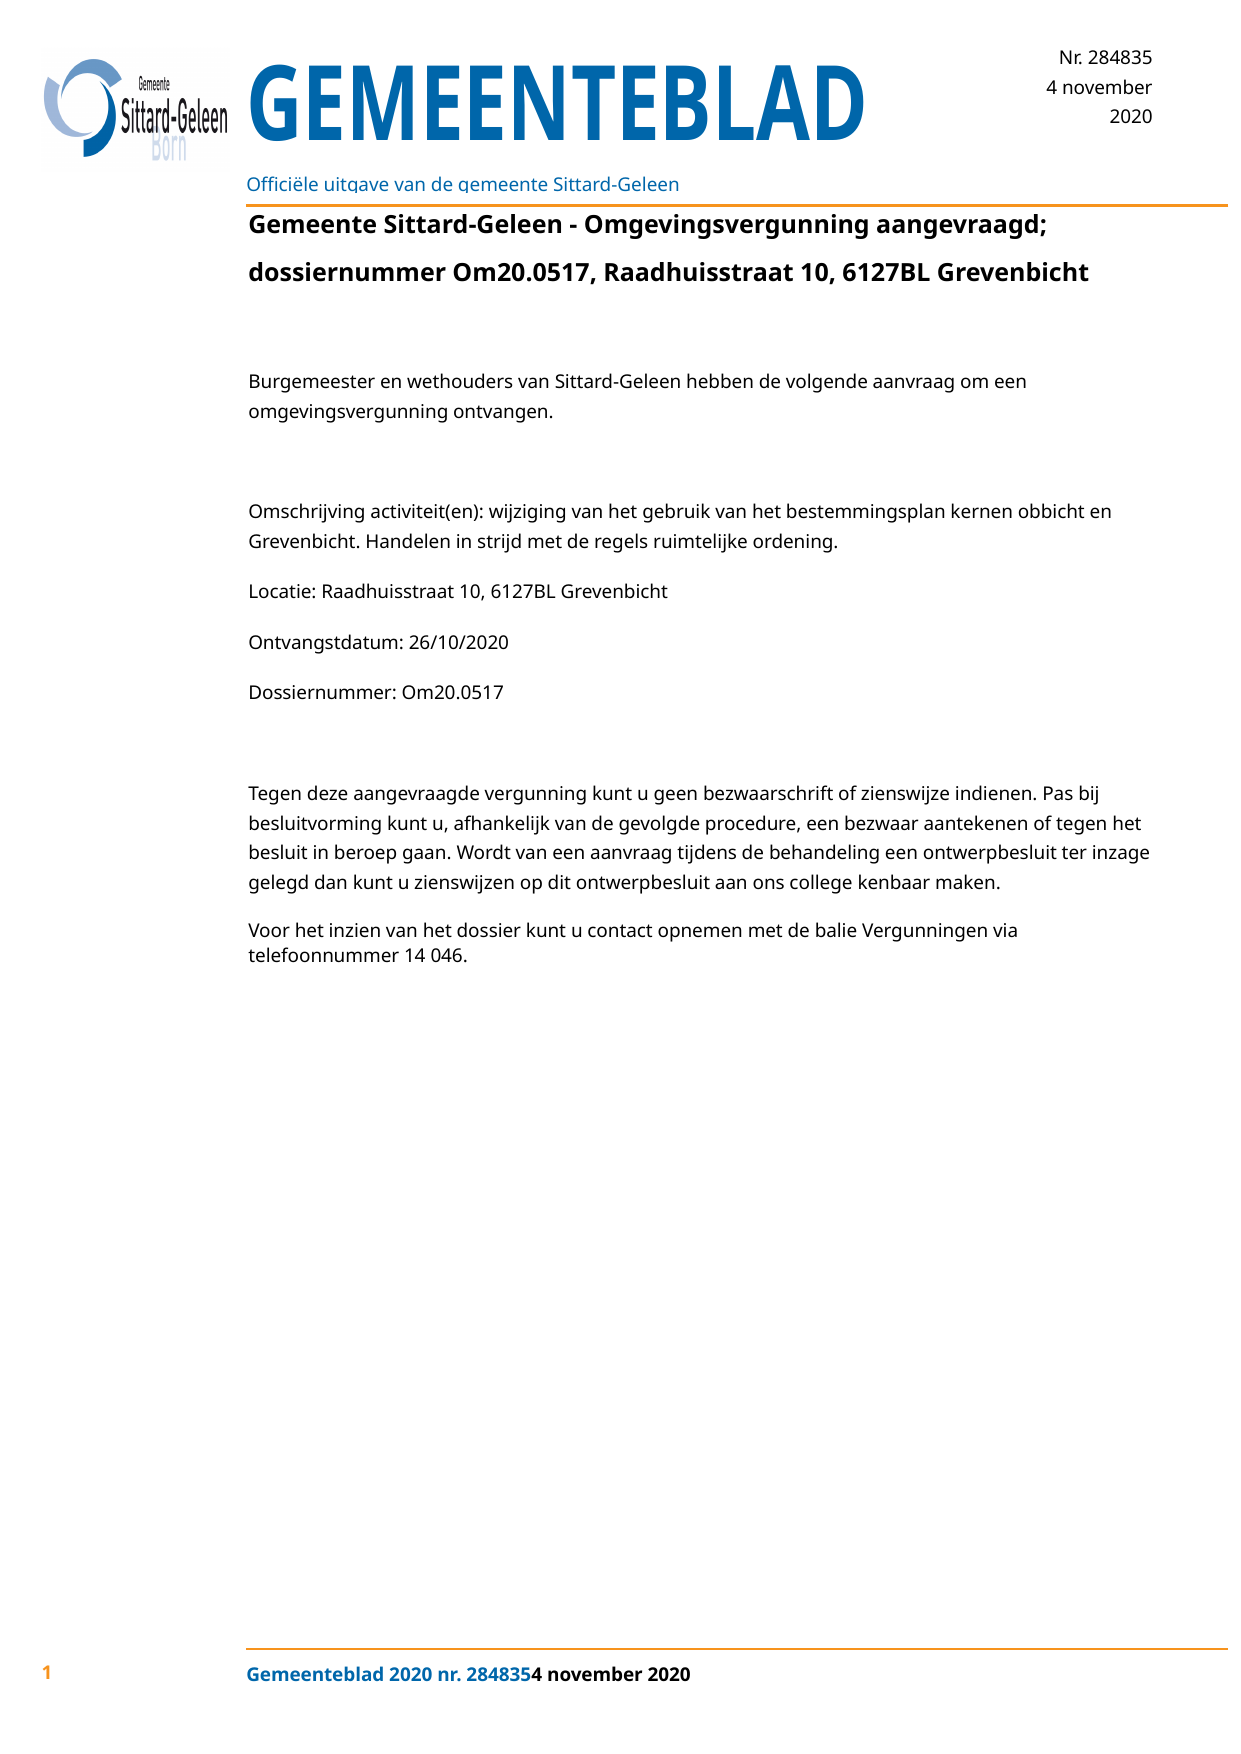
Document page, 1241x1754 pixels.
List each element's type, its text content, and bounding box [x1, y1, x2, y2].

text Burgemeester en wethouders van Sittard-Geleen hebben de volgende aanvraag om een omgevingsvergunning ontvangen. [248, 368, 1152, 424]
text Gemeente Sittard-Geleen - Omgevingsvergunning aangevraagd; dossiernummer Om20.0517, Raadhuisstraat 10, 6127BL Grevenbicht [248, 207, 1152, 288]
text Omschrijving activiteit(en): wijziging van het gebruik van het bestemmingsplan kernen obbicht en Grevenbicht. Handelen in strijd met de regels ruimtelijke ordening. [248, 499, 1152, 554]
text Locatie: Raadhuisstraat 10, 6127BL Grevenbicht [248, 579, 1152, 604]
picture [41, 47, 231, 172]
text Voor het inzien van het dossier kunt u contact opnemen met de balie Vergunningen via telefoonnummer 14 046. [248, 917, 1152, 968]
text Tegen deze aangevraagde vergunning kunt u geen bezwaarschrift of zienswijze indienen. Pas bij besluitvorming kunt u, afhankelijk van de gevolgde procedure, een bezwaar aantekenen of tegen het besluit in beroep gaan. Wordt van een aanvraag tijdens de behandeling een ontwerpbesluit ter inzage gelegd dan kunt u zienswijzen op dit ontwerpbesluit aan ons college kenbaar maken. [248, 780, 1152, 895]
text Dossiernummer: Om20.0517 [248, 679, 1152, 705]
text Ontvangstdatum: 26/10/2020 [248, 629, 1152, 655]
